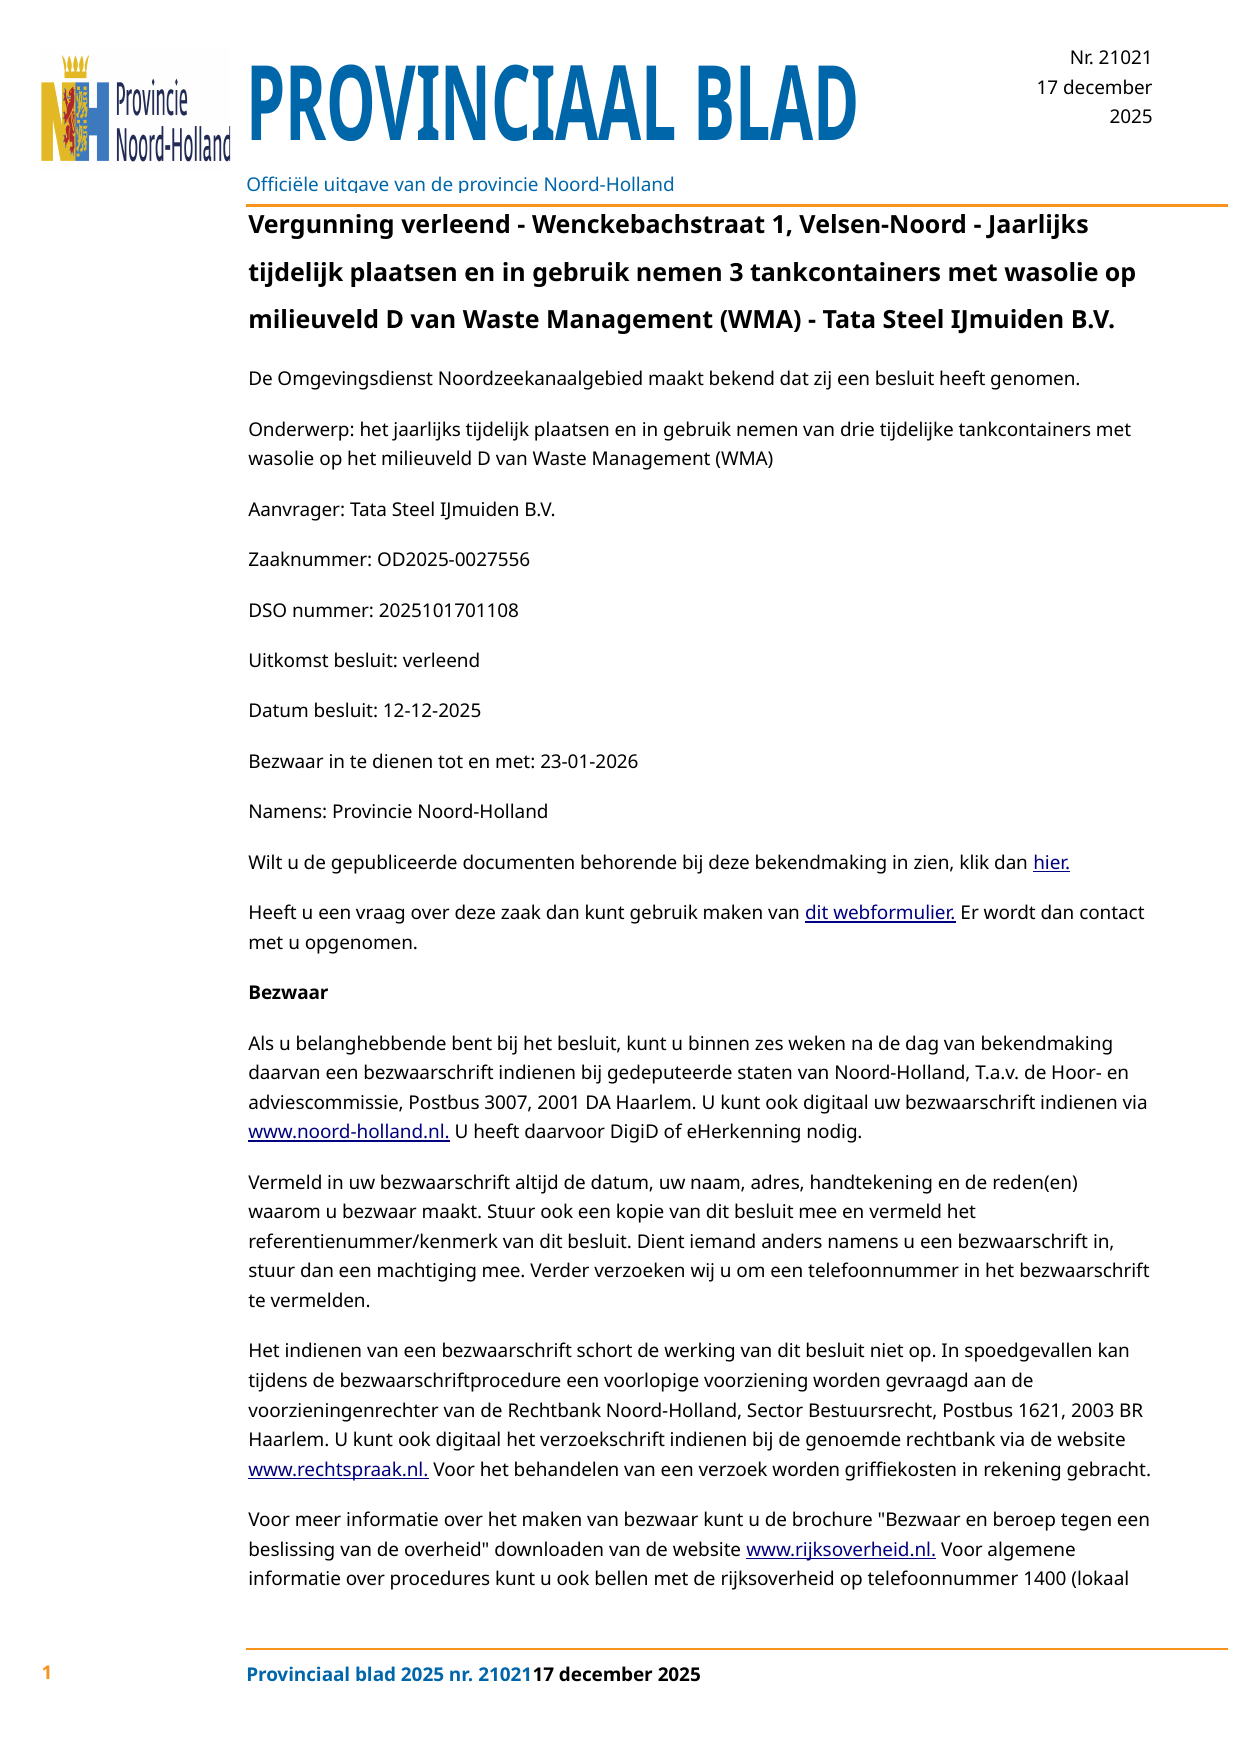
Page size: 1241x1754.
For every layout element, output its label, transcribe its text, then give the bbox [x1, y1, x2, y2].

text DSO nummer: 2025101701108 [248, 597, 1152, 622]
text Wilt u de gepubliceerde documenten behorende bij deze bekendmaking in zien, klik dan hier. [248, 849, 1152, 874]
text Bezwaar [248, 979, 1152, 1005]
text Aanvrager: Tata Steel IJmuiden B.V. [248, 496, 1152, 522]
text Als u belanghebbende bent bij het besluit, kunt u binnen zes weken na de dag van bekendmaking daarvan een bezwaarschrift indienen bij gedeputeerde staten van Noord-Holland, T.a.v. de Hoor- en adviescommissie, Postbus 3007, 2001 DA Haarlem. U kunt ook digitaal uw bezwaarschrift indienen via www.noord-holland.nl. U heeft daarvoor DigiD of eHerkenning nodig. [248, 1030, 1152, 1144]
text Vermeld in uw bezwaarschrift altijd de datum, uw naam, adres, handtekening en de reden(en) waarom u bezwaar maakt. Stuur ook een kopie van dit besluit mee en vermeld het referentienummer/kenmerk van dit besluit. Dient iemand anders namens u een bezwaarschrift in, stuur dan een machtiging mee. Verder verzoeken wij u om een telefoonnummer in het bezwaarschrift te vermelden. [248, 1169, 1152, 1313]
text Vergunning verleend - Wenckebachstraat 1, Velsen-Noord - Jaarlijks tijdelijk plaatsen en in gebruik nemen 3 tankcontainers met wasolie op milieuveld D van Waste Management (WMA) - Tata Steel IJmuiden B.V. [248, 207, 1152, 336]
text Datum besluit: 12-12-2025 [248, 698, 1152, 723]
text Uitkomst besluit: verleend [248, 647, 1152, 673]
text Het indienen van een bezwaarschrift schort de werking van dit besluit niet op. In spoedgevallen kan tijdens de bezwaarschriftprocedure een voorlopige voorziening worden gevraagd aan de voorzieningenrechter van de Rechtbank Noord-Holland, Sector Bestuursrecht, Postbus 1621, 2003 BR Haarlem. U kunt ook digitaal het verzoekschrift indienen bij de genoemde rechtbank via de website www.rechtspraak.nl. Voor het behandelen van een verzoek worden griffiekosten in rekening gebracht. [248, 1338, 1152, 1482]
text Zaaknummer: OD2025-0027556 [248, 546, 1152, 572]
text Onderwerp: het jaarlijks tijdelijk plaatsen en in gebruik nemen van drie tijdelijke tankcontainers met wasolie op het milieuveld D van Waste Management (WMA) [248, 416, 1152, 471]
text Namens: Provincie Noord-Holland [248, 798, 1152, 824]
text Bezwaar in te dienen tot en met: 23-01-2026 [248, 748, 1152, 774]
picture [41, 47, 231, 172]
text De Omgevingsdienst Noordzeekanaalgebied maakt bekend dat zij een besluit heeft genomen. [248, 366, 1152, 391]
text Heeft u een vraag over deze zaak dan kunt gebruik maken van dit webformulier. Er wordt dan contact met u opgenomen. [248, 899, 1152, 954]
text Voor meer informatie over het maken van bezwaar kunt u de brochure "Bezwaar en beroep tegen een beslissing van de overheid" downloaden van de website www.rijksoverheid.nl. Voor algemene informatie over procedures kunt u ook bellen met de rijksoverheid op telefoonnummer 1400 (lokaal [248, 1506, 1152, 1591]
